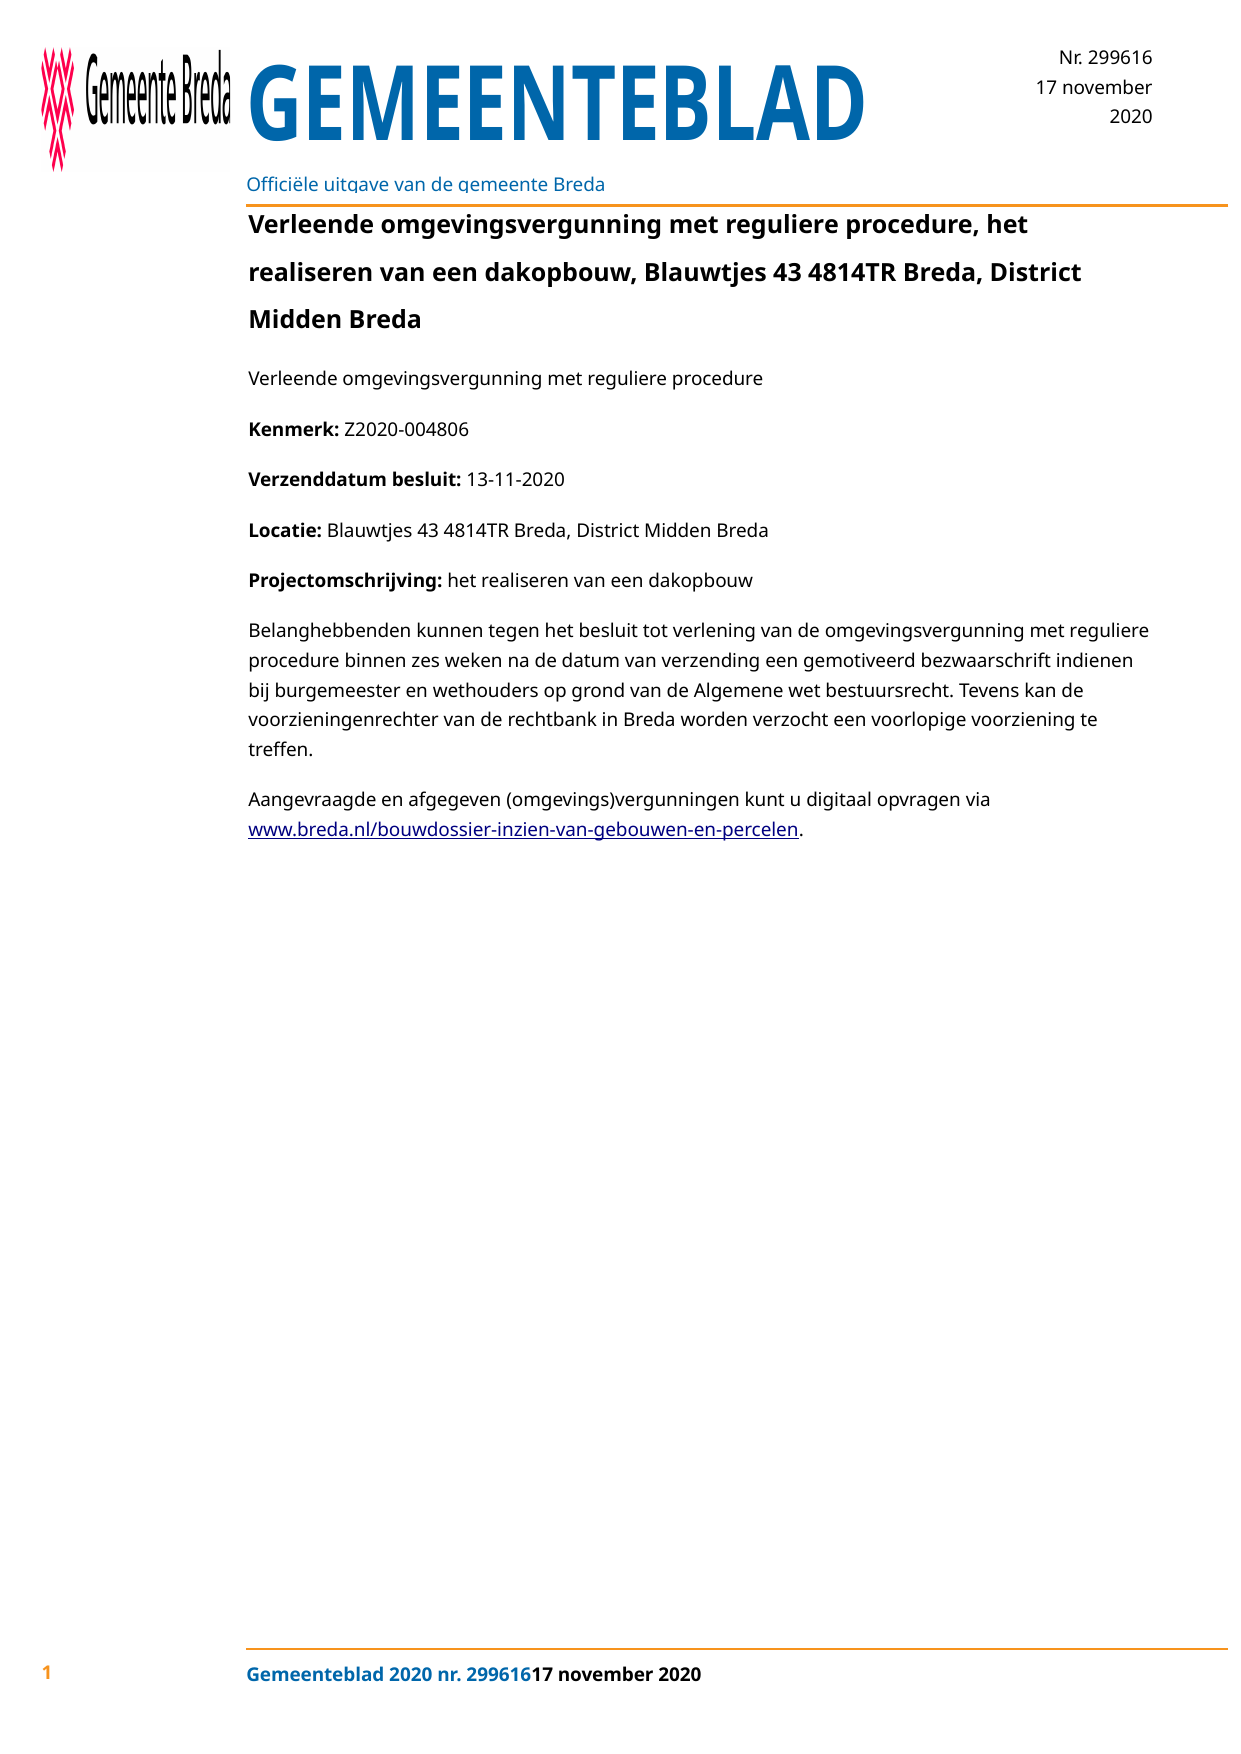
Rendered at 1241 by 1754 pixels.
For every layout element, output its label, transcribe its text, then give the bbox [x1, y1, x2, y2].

text Verleende omgevingsvergunning met reguliere procedure, het realiseren van een dakopbouw, Blauwtjes 43 4814TR Breda, District Midden Breda [248, 207, 1152, 336]
picture [41, 47, 231, 172]
text Projectomschrijving: het realiseren van een dakopbouw [248, 567, 1152, 593]
text Verleende omgevingsvergunning met reguliere procedure [248, 366, 1152, 391]
text Belanghebbenden kunnen tegen het besluit tot verlening van de omgevingsvergunning met reguliere procedure binnen zes weken na de datum van verzending een gemotiveerd bezwaarschrift indienen bij burgemeester en wethouders op grond van de Algemene wet bestuursrecht. Tevens kan de voorzieningenrechter van de rechtbank in Breda worden verzocht een voorlopige voorziening te treffen. [248, 618, 1152, 762]
text Aangevraagde en afgegeven (omgevings)vergunningen kunt u digitaal opvragen via www.breda.nl/bouwdossier-inzien-van-gebouwen-en-percelen. [248, 786, 1152, 842]
text Kenmerk: Z2020-004806 [248, 416, 1152, 442]
text Verzenddatum besluit: 13-11-2020 [248, 466, 1152, 492]
text Locatie: Blauwtjes 43 4814TR Breda, District Midden Breda [248, 517, 1152, 542]
